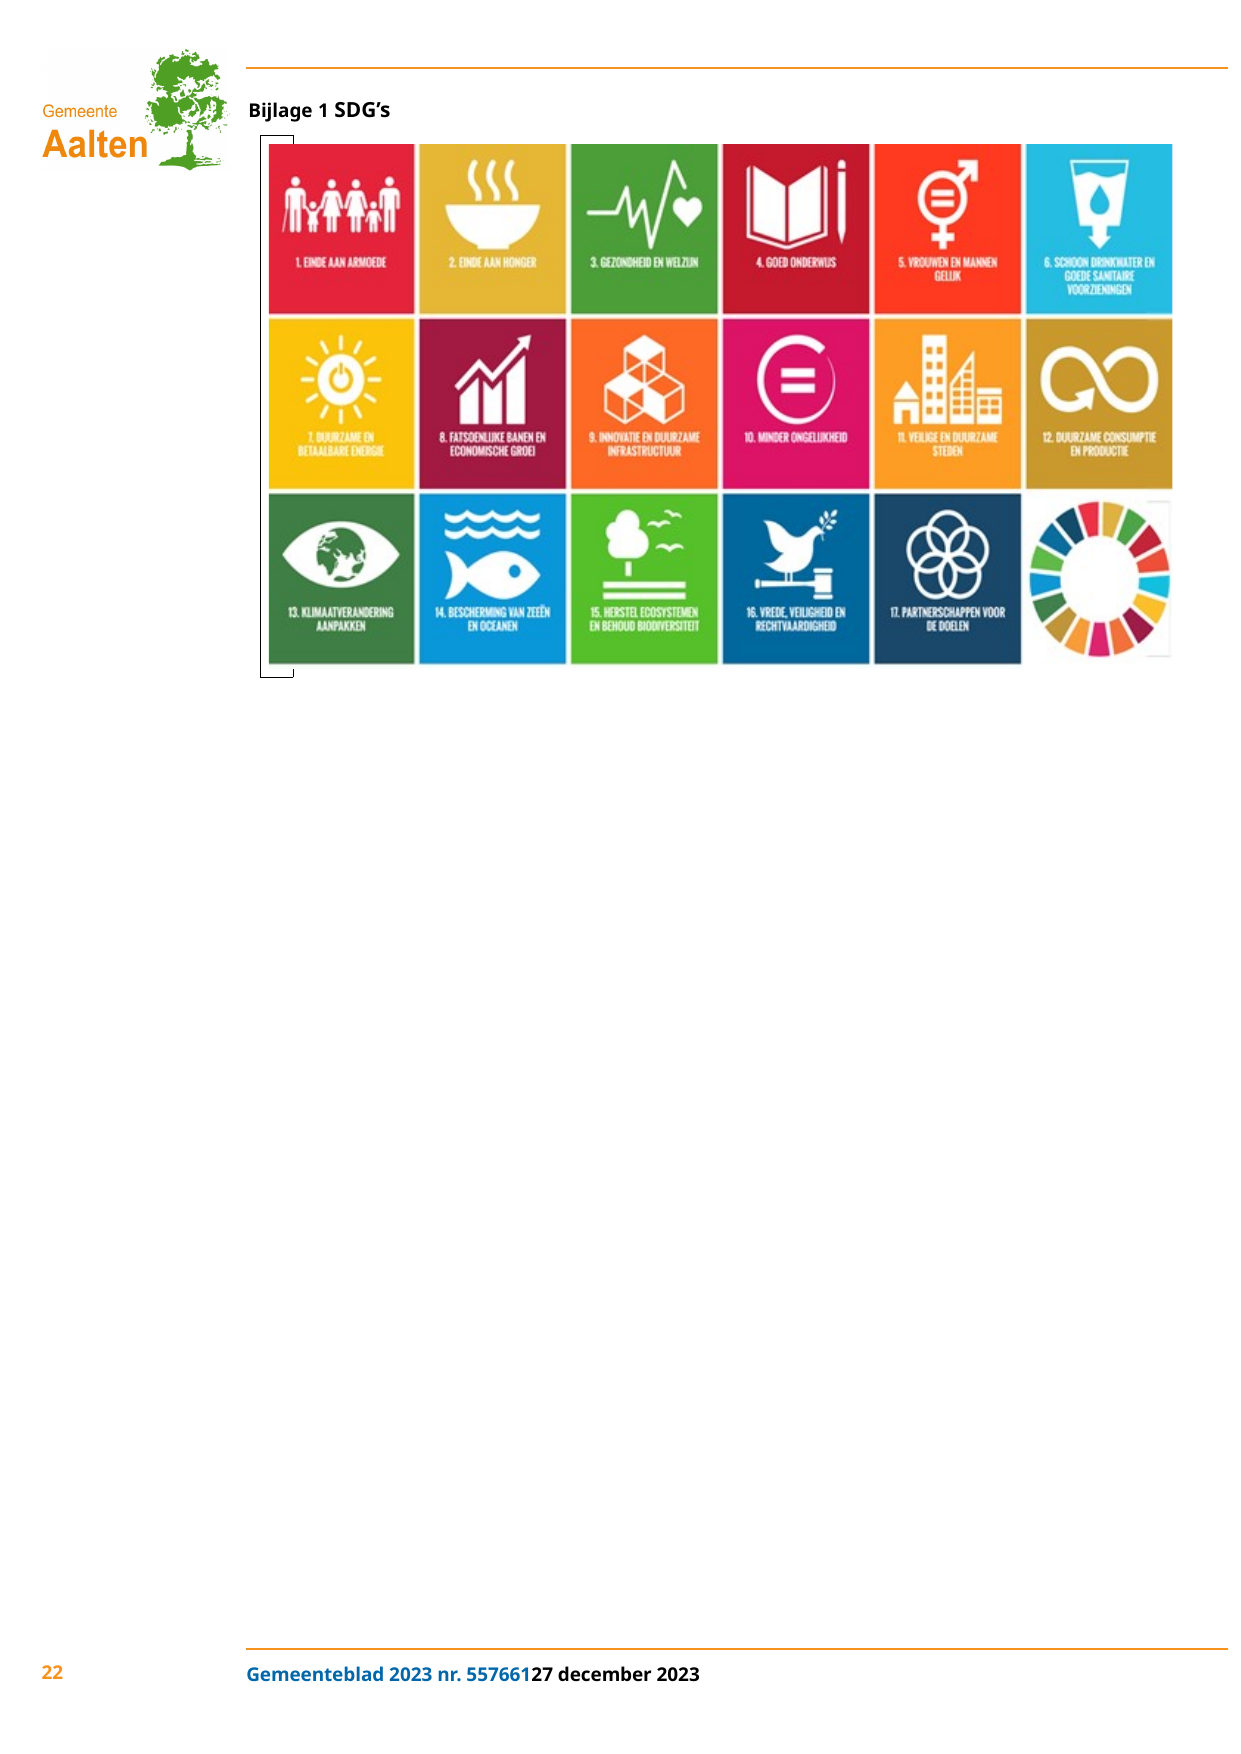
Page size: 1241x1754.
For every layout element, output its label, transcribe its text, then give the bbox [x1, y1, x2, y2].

picture [41, 47, 231, 172]
text Bijlage 1 SDG’s [248, 95, 1152, 123]
picture [268, 144, 1173, 669]
